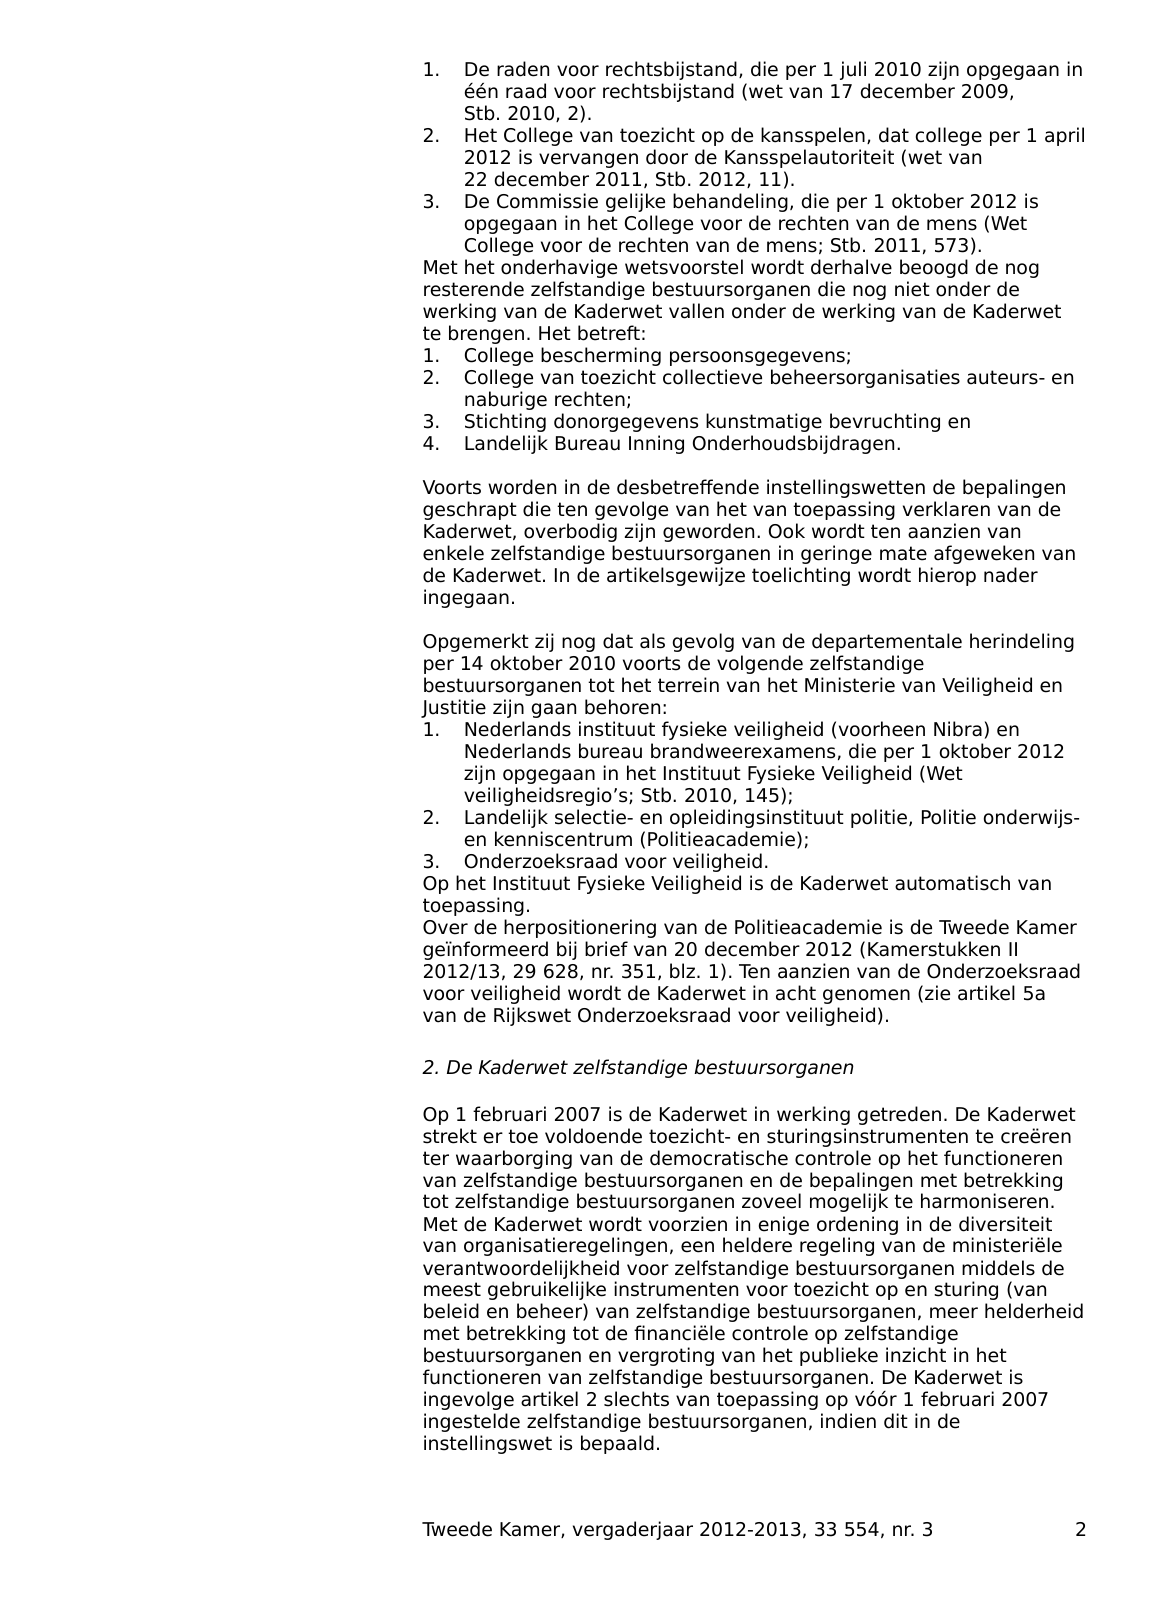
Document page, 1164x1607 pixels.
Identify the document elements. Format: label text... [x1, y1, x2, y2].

text 3. Onderzoeksraad voor veiligheid. [422, 851, 1087, 873]
text 1. De raden voor rechtsbijstand, die per 1 juli 2010 zijn opgegaan in één raad voor rechtsbijstand (wet van 17 december 2009, Stb. 2010, 2). [422, 59, 1087, 125]
text Over de herpositionering van de Politieacademie is de Tweede Kamer geïnformeerd bij brief van 20 december 2012 (Kamerstukken II 2012/13, 29 628, nr. 351, blz. 1). Ten aanzien van de Onderzoeksraad voor veiligheid wordt de Kaderwet in acht genomen (zie artikel 5a van de Rijkswet Onderzoeksraad voor veiligheid). [422, 917, 1087, 1027]
text Opgemerkt zij nog dat als gevolg van de departementale herindeling per 14 oktober 2010 voorts de volgende zelfstandige bestuursorganen tot het terrein van het Ministerie van Veiligheid en Justitie zijn gaan behoren: [422, 631, 1087, 719]
text 1. College bescherming persoonsgegevens; [422, 345, 1087, 367]
text 3. De Commissie gelijke behandeling, die per 1 oktober 2012 is opgegaan in het College voor de rechten van de mens (Wet College voor de rechten van de mens; Stb. 2011, 573). [422, 191, 1087, 257]
text 4. Landelijk Bureau Inning Onderhoudsbijdragen. [422, 433, 1087, 455]
text Op het Instituut Fysieke Veiligheid is de Kaderwet automatisch van toepassing. [422, 873, 1087, 917]
subtitle 2. De Kaderwet zelfstandige bestuursorganen [422, 1057, 1087, 1078]
text 3. Stichting donorgegevens kunstmatige bevruchting en [422, 411, 1087, 433]
text 2. College van toezicht collectieve beheersorganisaties auteurs- en naburige rechten; [422, 367, 1087, 411]
text Voorts worden in de desbetreffende instellingswetten de bepalingen geschrapt die ten gevolge van het van toepassing verklaren van de Kaderwet, overbodig zijn geworden. Ook wordt ten aanzien van enkele zelfstandige bestuursorganen in geringe mate afgeweken van de Kaderwet. In de artikelsgewijze toelichting wordt hierop nader ingegaan. [422, 477, 1087, 609]
text 2. Landelijk selectie- en opleidingsinstituut politie, Politie onderwijs- en kenniscentrum (Politieacademie); [422, 807, 1087, 851]
text 2. Het College van toezicht op de kansspelen, dat college per 1 april 2012 is vervangen door de Kansspelautoriteit (wet van 22 december 2011, Stb. 2012, 11). [422, 125, 1087, 191]
text Op 1 februari 2007 is de Kaderwet in werking getreden. De Kaderwet strekt er toe voldoende toezicht- en sturingsinstrumenten te creëren ter waarborging van de democratische controle op het functioneren van zelfstandige bestuursorganen en de bepalingen met betrekking tot zelfstandige bestuursorganen zoveel mogelijk te harmoniseren. Met de Kaderwet wordt voorzien in enige ordening in de diversiteit van organisatieregelingen, een heldere regeling van de ministeriële verantwoordelijkheid voor zelfstandige bestuursorganen middels de meest gebruikelijke instrumenten voor toezicht op en sturing (van beleid en beheer) van zelfstandige bestuursorganen, meer helderheid met betrekking tot de financiële controle op zelfstandige bestuursorganen en vergroting van het publieke inzicht in het functioneren van zelfstandige bestuursorganen. De Kaderwet is ingevolge artikel 2 slechts van toepassing op vóór 1 februari 2007 ingestelde zelfstandige bestuursorganen, indien dit in de instellingswet is bepaald. [422, 1103, 1087, 1455]
text Met het onderhavige wetsvoorstel wordt derhalve beoogd de nog resterende zelfstandige bestuursorganen die nog niet onder de werking van de Kaderwet vallen onder de werking van de Kaderwet te brengen. Het betreft: [422, 257, 1087, 345]
text 1. Nederlands instituut fysieke veiligheid (voorheen Nibra) en Nederlands bureau brandweerexamens, die per 1 oktober 2012 zijn opgegaan in het Instituut Fysieke Veiligheid (Wet veiligheidsregio’s; Stb. 2010, 145); [422, 719, 1087, 807]
